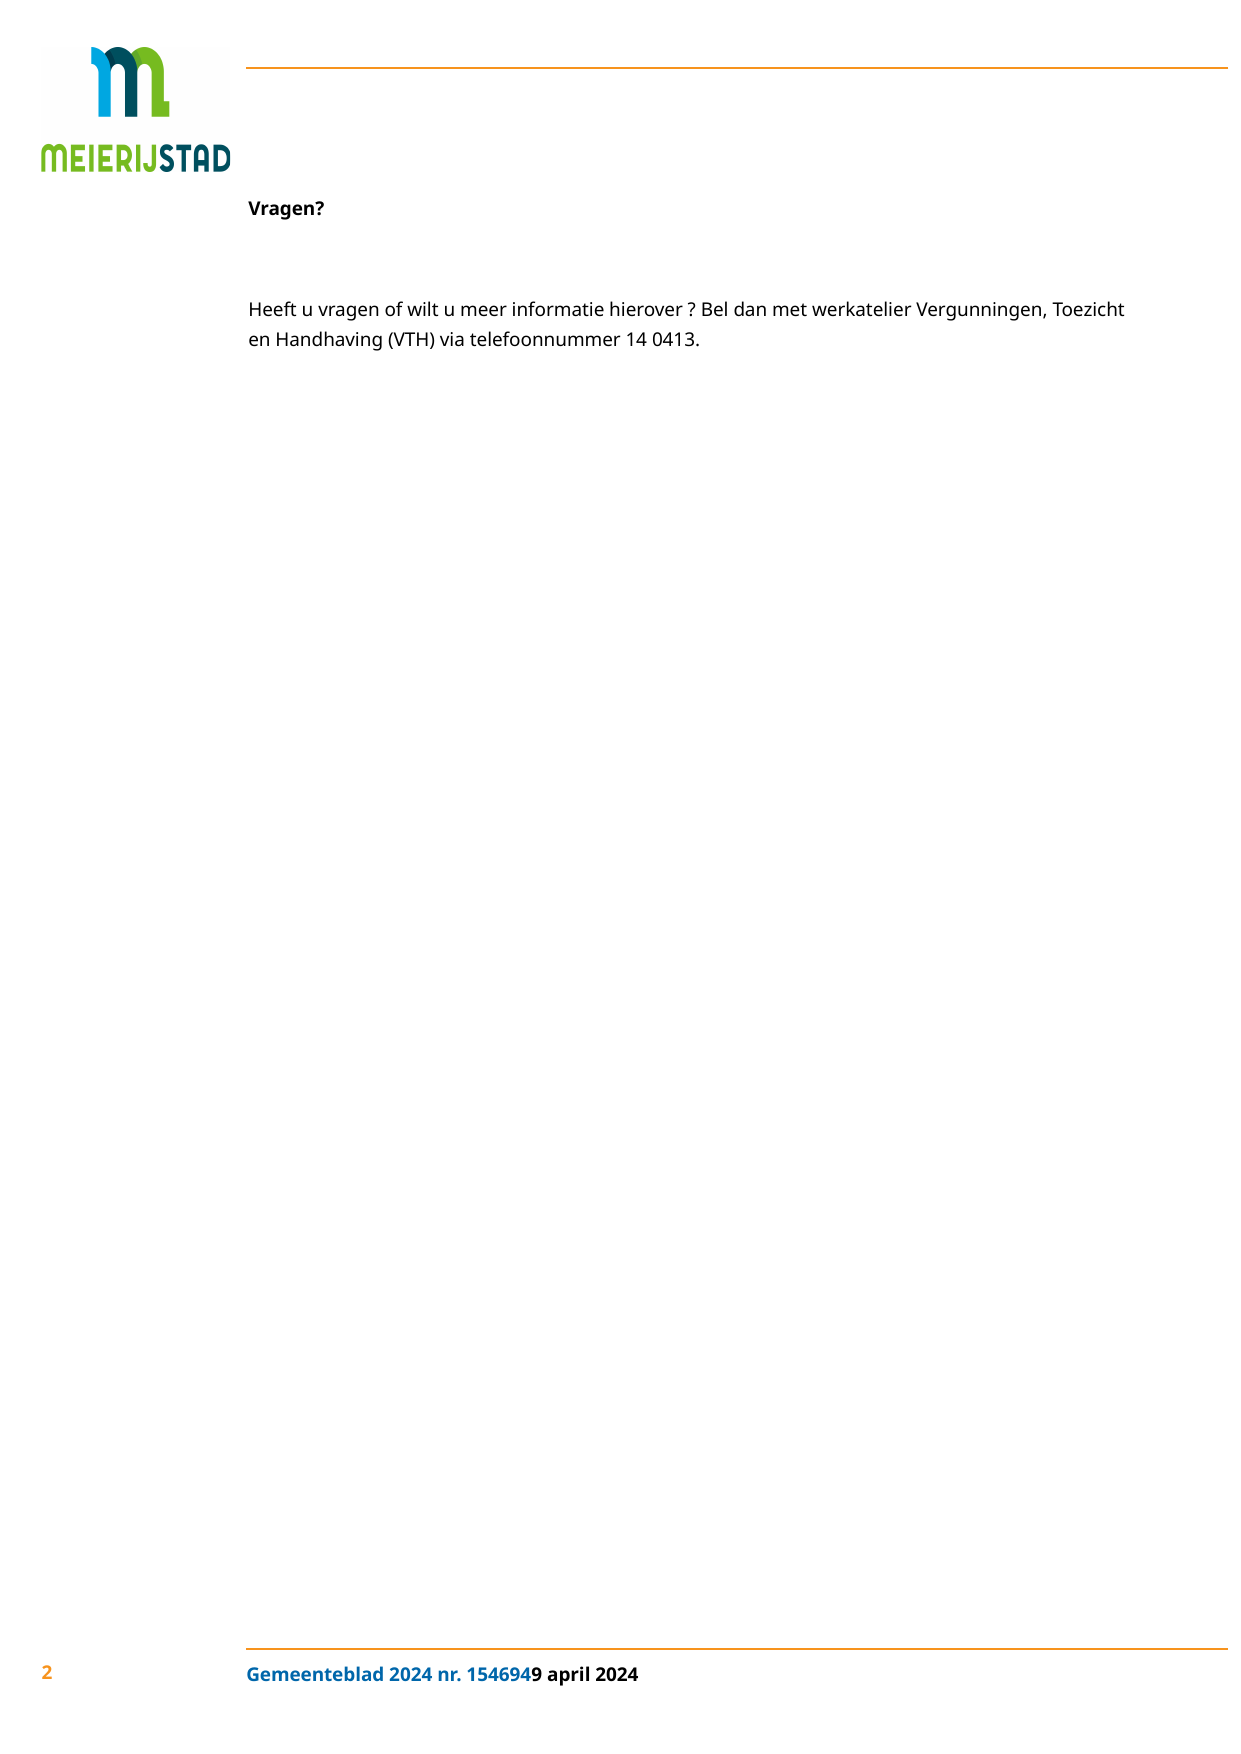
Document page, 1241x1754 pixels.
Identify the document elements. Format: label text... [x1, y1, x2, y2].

text Vragen? [248, 196, 1152, 221]
text Heeft u vragen of wilt u meer informatie hierover ? Bel dan met werkatelier Vergunningen, Toezicht en Handhaving (VTH) via telefoonnummer 14 0413. [248, 296, 1152, 352]
picture [41, 47, 231, 172]
